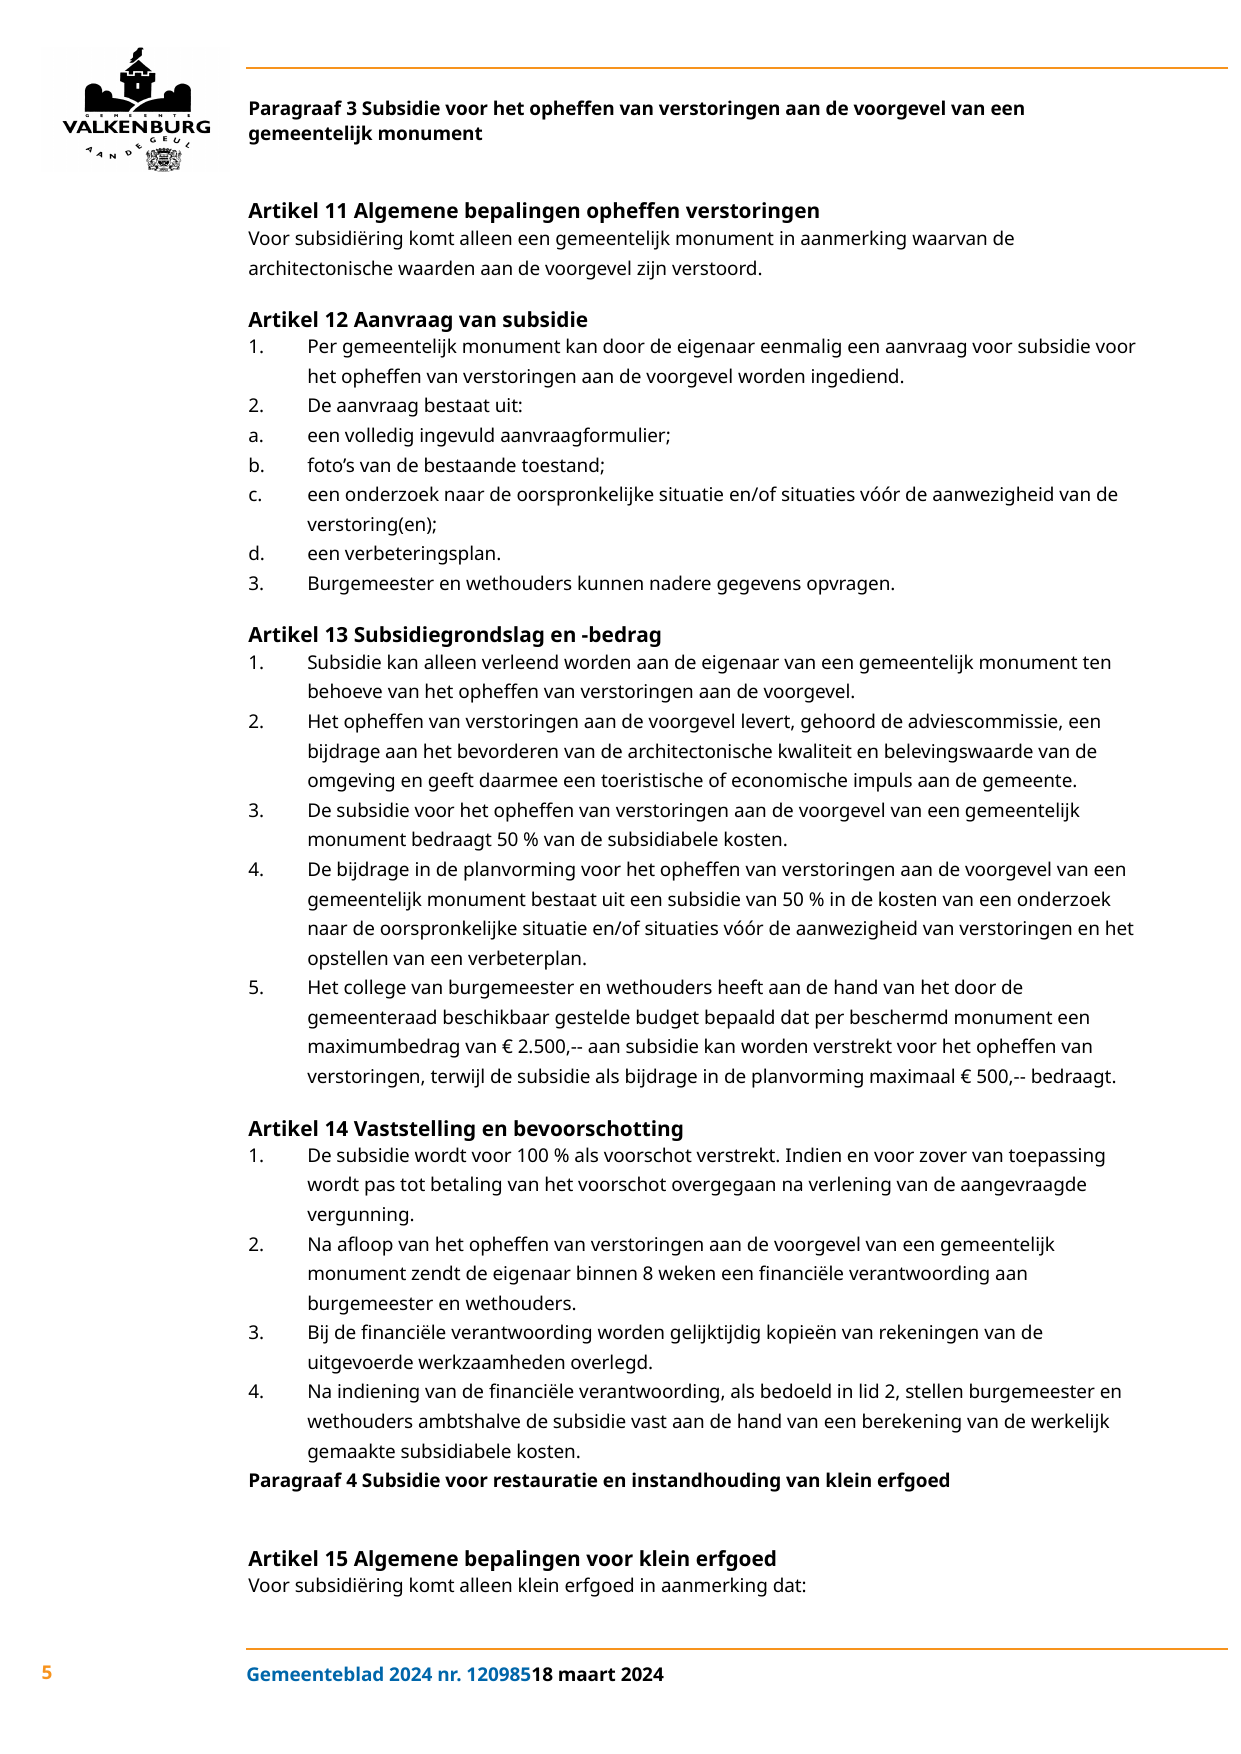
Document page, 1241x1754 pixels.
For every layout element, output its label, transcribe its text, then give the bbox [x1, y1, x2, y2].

list Na indiening van de financiële verantwoording, als bedoeld in lid 2, stellen burgemeester en wethouders ambtshalve de subsidie vast aan de hand van een berekening van de werkelijk gemaakte subsidiabele kosten. [248, 1379, 1152, 1464]
text Voor subsidiëring komt alleen klein erfgoed in aanmerking dat: [248, 1572, 1152, 1598]
list De subsidie voor het opheffen van verstoringen aan de voorgevel van een gemeentelijk monument bedraagt 50 % van de subsidiabele kosten. [248, 797, 1152, 852]
list Het opheffen van verstoringen aan de voorgevel levert, gehoord de adviescommissie, een bijdrage aan het bevorderen van de architectonische kwaliteit en belevingswaarde van de omgeving en geeft daarmee een toeristische of economische impuls aan de gemeente. [248, 708, 1152, 793]
text Paragraaf 4 Subsidie voor restauratie en instandhouding van klein erfgoed [248, 1467, 1152, 1493]
list Bij de financiële verantwoording worden gelijktijdig kopieën van rekeningen van de uitgevoerde werkzaamheden overlegd. [248, 1319, 1152, 1375]
text Artikel 14 Vaststelling en bevoorschotting [248, 1114, 1152, 1142]
picture [41, 47, 231, 172]
list Het college van burgemeester en wethouders heeft aan de hand van het door de gemeenteraad beschikbaar gestelde budget bepaald dat per beschermd monument een maximumbedrag van € 2.500,-- aan subsidie kan worden verstrekt voor het opheffen van verstoringen, terwijl de subsidie als bijdrage in de planvorming maximaal € 500,-- bedraagt. [248, 974, 1152, 1089]
list De subsidie wordt voor 100 % als voorschot verstrekt. Indien en voor zover van toepassing wordt pas tot betaling van het voorschot overgegaan na verlening van de aangevraagde vergunning. [248, 1142, 1152, 1227]
list foto’s van de bestaande toestand; [248, 452, 1152, 478]
list Burgemeester en wethouders kunnen nadere gegevens opvragen. [248, 570, 1152, 596]
list Subsidie kan alleen verleend worden aan de eigenaar van een gemeentelijk monument ten behoeve van het opheffen van verstoringen aan de voorgevel. [248, 649, 1152, 704]
list Na afloop van het opheffen van verstoringen aan de voorgevel van een gemeentelijk monument zendt de eigenaar binnen 8 weken een financiële verantwoording aan burgemeester en wethouders. [248, 1231, 1152, 1316]
list een verbeteringsplan. [248, 541, 1152, 566]
text Artikel 11 Algemene bepalingen opheffen verstoringen [248, 197, 1152, 225]
list De aanvraag bestaat uit: [248, 393, 1152, 418]
list een onderzoek naar de oorspronkelijke situatie en/of situaties vóór de aanwezigheid van de verstoring(en); [248, 481, 1152, 537]
text Artikel 12 Aanvraag van subsidie [248, 305, 1152, 333]
text Artikel 13 Subsidiegrondslag en -bedrag [248, 621, 1152, 649]
list een volledig ingevuld aanvraagformulier; [248, 422, 1152, 448]
text Paragraaf 3 Subsidie voor het opheffen van verstoringen aan de voorgevel van een gemeentelijk monument [248, 95, 1152, 146]
text Voor subsidiëring komt alleen een gemeentelijk monument in aanmerking waarvan de architectonische waarden aan de voorgevel zijn verstoord. [248, 225, 1152, 280]
list Per gemeentelijk monument kan door de eigenaar eenmalig een aanvraag voor subsidie voor het opheffen van verstoringen aan de voorgevel worden ingediend. [248, 333, 1152, 389]
text Artikel 15 Algemene bepalingen voor klein erfgoed [248, 1544, 1152, 1572]
list De bijdrage in de planvorming voor het opheffen van verstoringen aan de voorgevel van een gemeentelijk monument bestaat uit een subsidie van 50 % in de kosten van een onderzoek naar de oorspronkelijke situatie en/of situaties vóór de aanwezigheid van verstoringen en het opstellen van een verbeterplan. [248, 856, 1152, 971]
